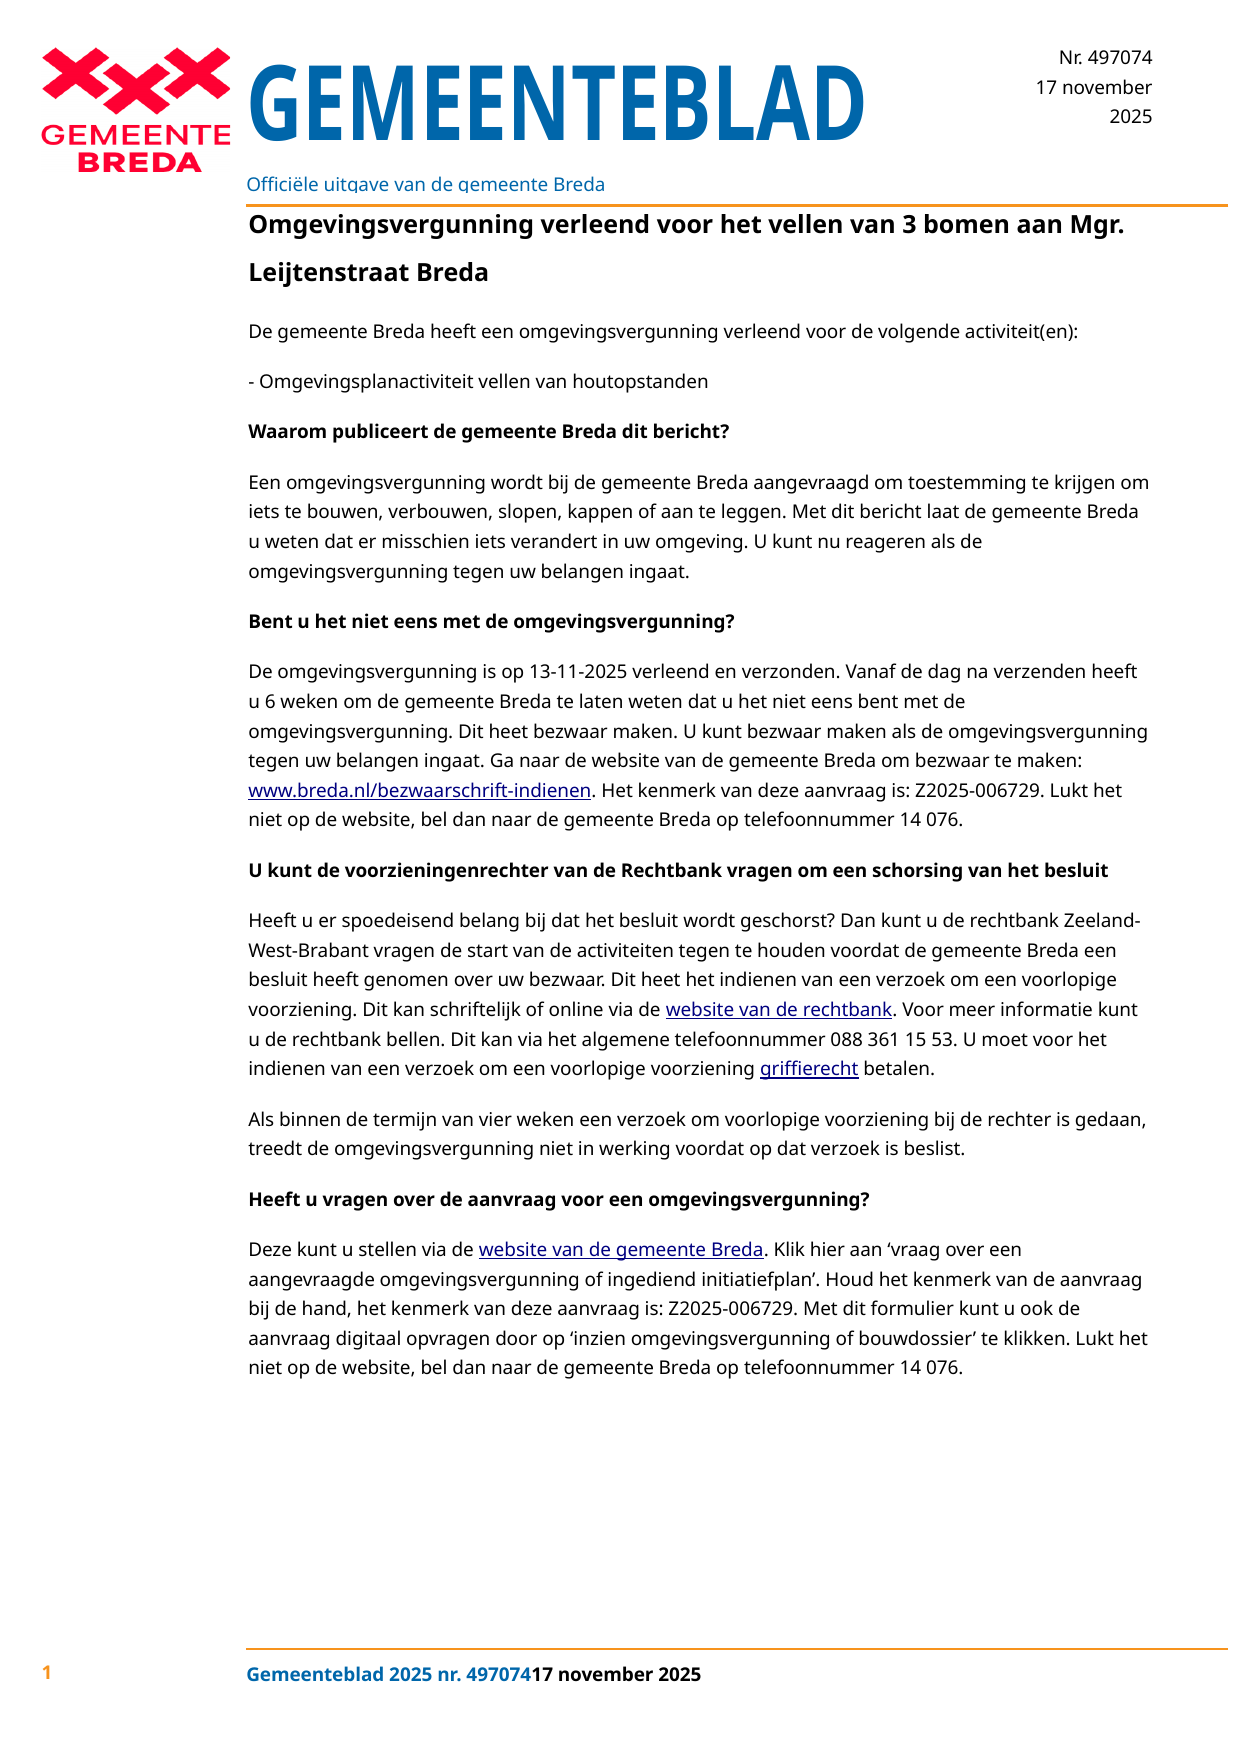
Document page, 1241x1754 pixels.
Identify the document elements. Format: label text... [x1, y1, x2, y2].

text Een omgevingsvergunning wordt bij de gemeente Breda aangevraagd om toestemming te krijgen om iets te bouwen, verbouwen, slopen, kappen of aan te leggen. Met dit bericht laat de gemeente Breda u weten dat er misschien iets verandert in uw omgeving. U kunt nu reageren als de omgevingsvergunning tegen uw belangen ingaat. [248, 469, 1152, 584]
text Bent u het niet eens met de omgevingsvergunning? [248, 608, 1152, 634]
text Als binnen de termijn van vier weken een verzoek om voorlopige voorziening bij de rechter is gedaan, treedt de omgevingsvergunning niet in werking voordat op dat verzoek is beslist. [248, 1106, 1152, 1161]
text Waarom publiceert de gemeente Breda dit bericht? [248, 419, 1152, 444]
text De omgevingsvergunning is op 13-11-2025 verleend en verzonden. Vanaf de dag na verzenden heeft u 6 weken om de gemeente Breda te laten weten dat u het niet eens bent met de omgevingsvergunning. Dit heet bezwaar maken. U kunt bezwaar maken als de omgevingsvergunning tegen uw belangen ingaat. Ga naar de website van de gemeente Breda om bezwaar te maken: www.breda.nl/bezwaarschrift-indienen. Het kenmerk van deze aanvraag is: Z2025-006729. Lukt het niet op de website, bel dan naar de gemeente Breda op telefoonnummer 14 076. [248, 659, 1152, 832]
text U kunt de voorzieningenrechter van de Rechtbank vragen om een schorsing van het besluit [248, 857, 1152, 883]
text Omgevingsvergunning verleend voor het vellen van 3 bomen aan Mgr. Leijtenstraat Breda [248, 207, 1152, 288]
text De gemeente Breda heeft een omgevingsvergunning verleend voor de volgende activiteit(en): [248, 318, 1152, 344]
text Heeft u vragen over de aanvraag voor een omgevingsvergunning? [248, 1186, 1152, 1212]
text Deze kunt u stellen via de website van de gemeente Breda. Klik hier aan ‘vraag over een aangevraagde omgevingsvergunning of ingediend initiatiefplan’. Houd het kenmerk van de aanvraag bij de hand, het kenmerk van deze aanvraag is: Z2025-006729. Met dit formulier kunt u ook de aanvraag digitaal opvragen door op ‘inzien omgevingsvergunning of bouwdossier’ te klikken. Lukt het niet op de website, bel dan naar de gemeente Breda op telefoonnummer 14 076. [248, 1236, 1152, 1380]
text - Omgevingsplanactiviteit vellen van houtopstanden [248, 368, 1152, 394]
text Heeft u er spoedeisend belang bij dat het besluit wordt geschorst? Dan kunt u de rechtbank Zeeland-West-Brabant vragen de start van de activiteiten tegen te houden voordat de gemeente Breda een besluit heeft genomen over uw bezwaar. Dit heet het indienen van een verzoek om een voorlopige voorziening. Dit kan schriftelijk of online via de website van de rechtbank. Voor meer informatie kunt u de rechtbank bellen. Dit kan via het algemene telefoonnummer 088 361 15 53. U moet voor het indienen van een verzoek om een voorlopige voorziening griffierecht betalen. [248, 907, 1152, 1081]
picture [41, 47, 231, 172]
